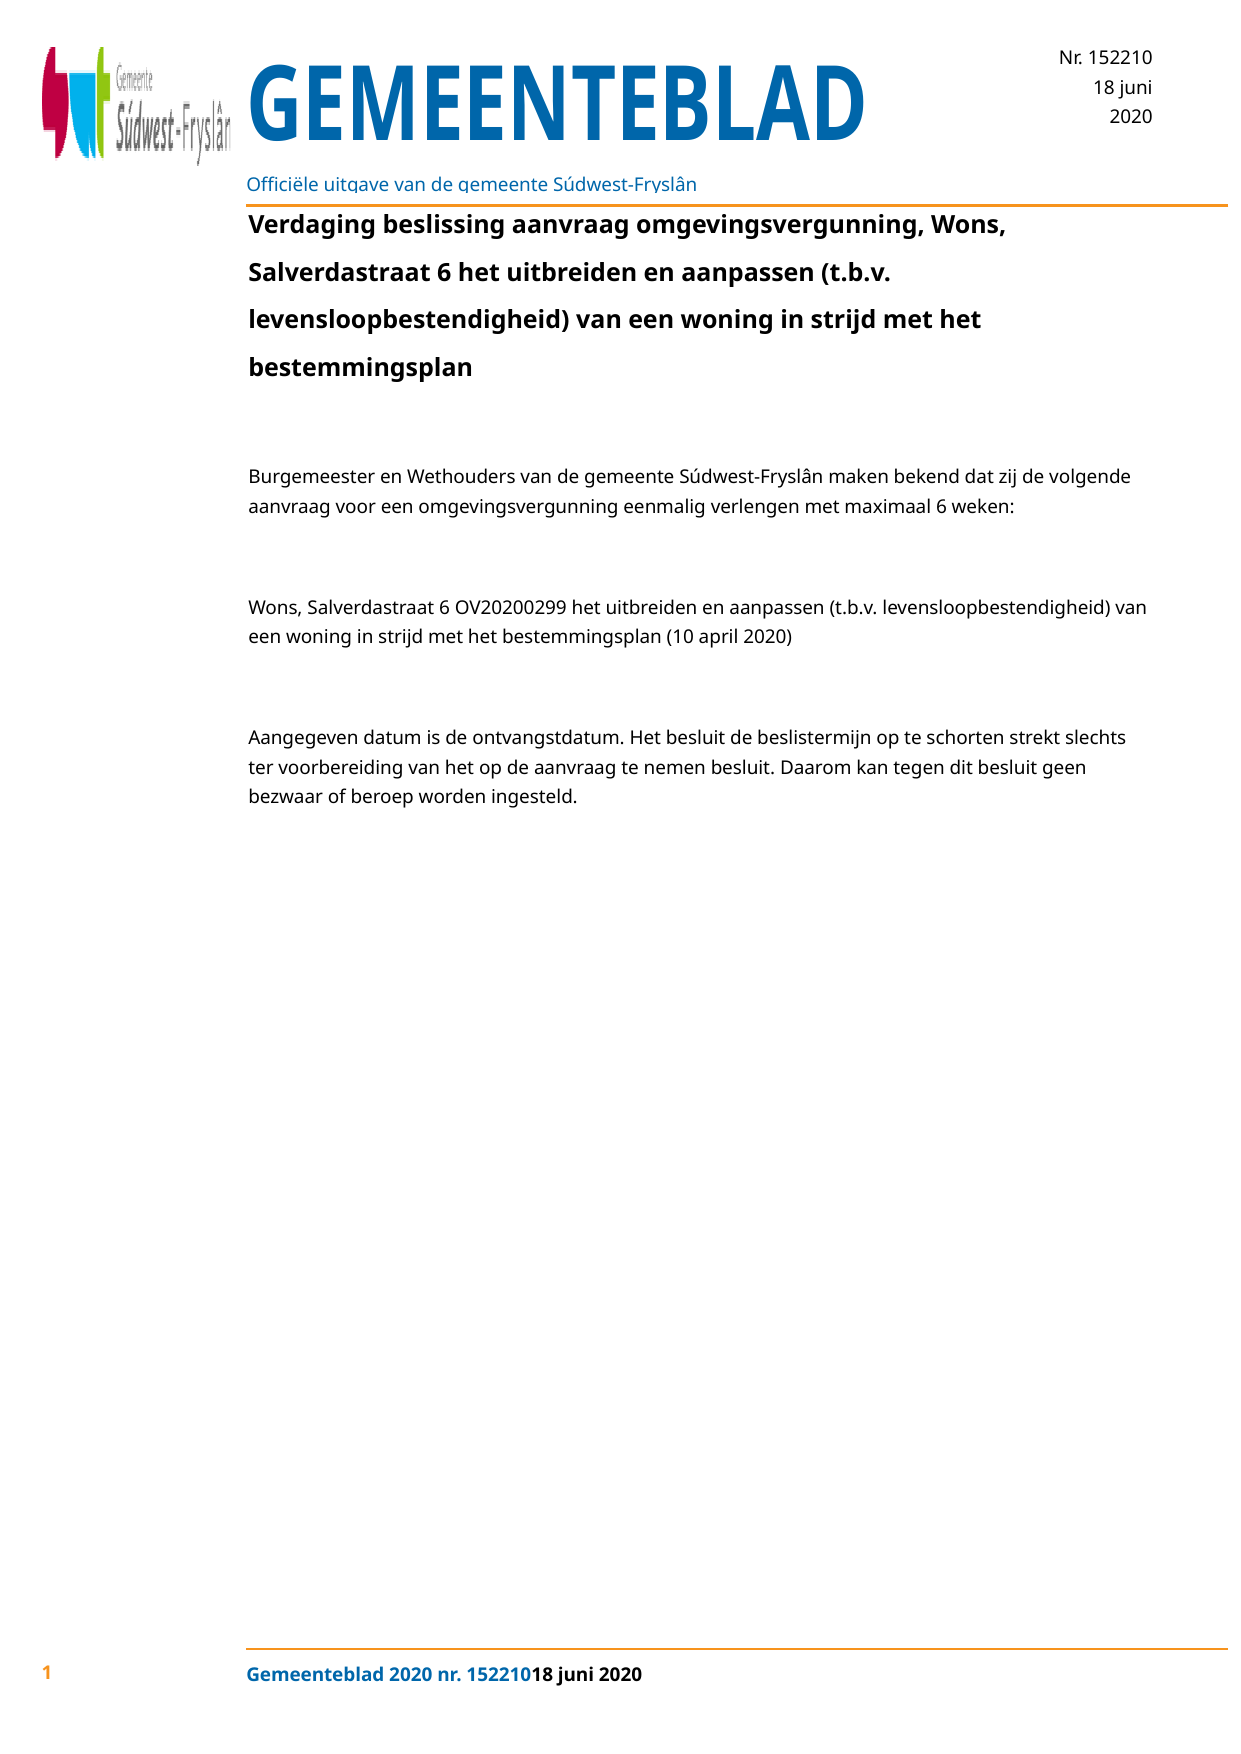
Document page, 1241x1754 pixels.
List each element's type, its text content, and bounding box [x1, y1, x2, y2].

text Wons, Salverdastraat 6 OV20200299 het uitbreiden en aanpassen (t.b.v. levensloopbestendigheid) van een woning in strijd met het bestemmingsplan (10 april 2020) [248, 594, 1152, 649]
text Aangegeven datum is de ontvangstdatum. Het besluit de beslistermijn op te schorten strekt slechts ter voorbereiding van het op de aanvraag te nemen besluit. Daarom kan tegen dit besluit geen bezwaar of beroep worden ingesteld. [248, 724, 1152, 809]
text Verdaging beslissing aanvraag omgevingsvergunning, Wons, Salverdastraat 6 het uitbreiden en aanpassen (t.b.v. levensloopbestendigheid) van een woning in strijd met het bestemmingsplan [248, 207, 1152, 384]
picture [41, 47, 231, 172]
text Burgemeester en Wethouders van de gemeente Súdwest-Fryslân maken bekend dat zij de volgende aanvraag voor een omgevingsvergunning eenmalig verlengen met maximaal 6 weken: [248, 463, 1152, 519]
